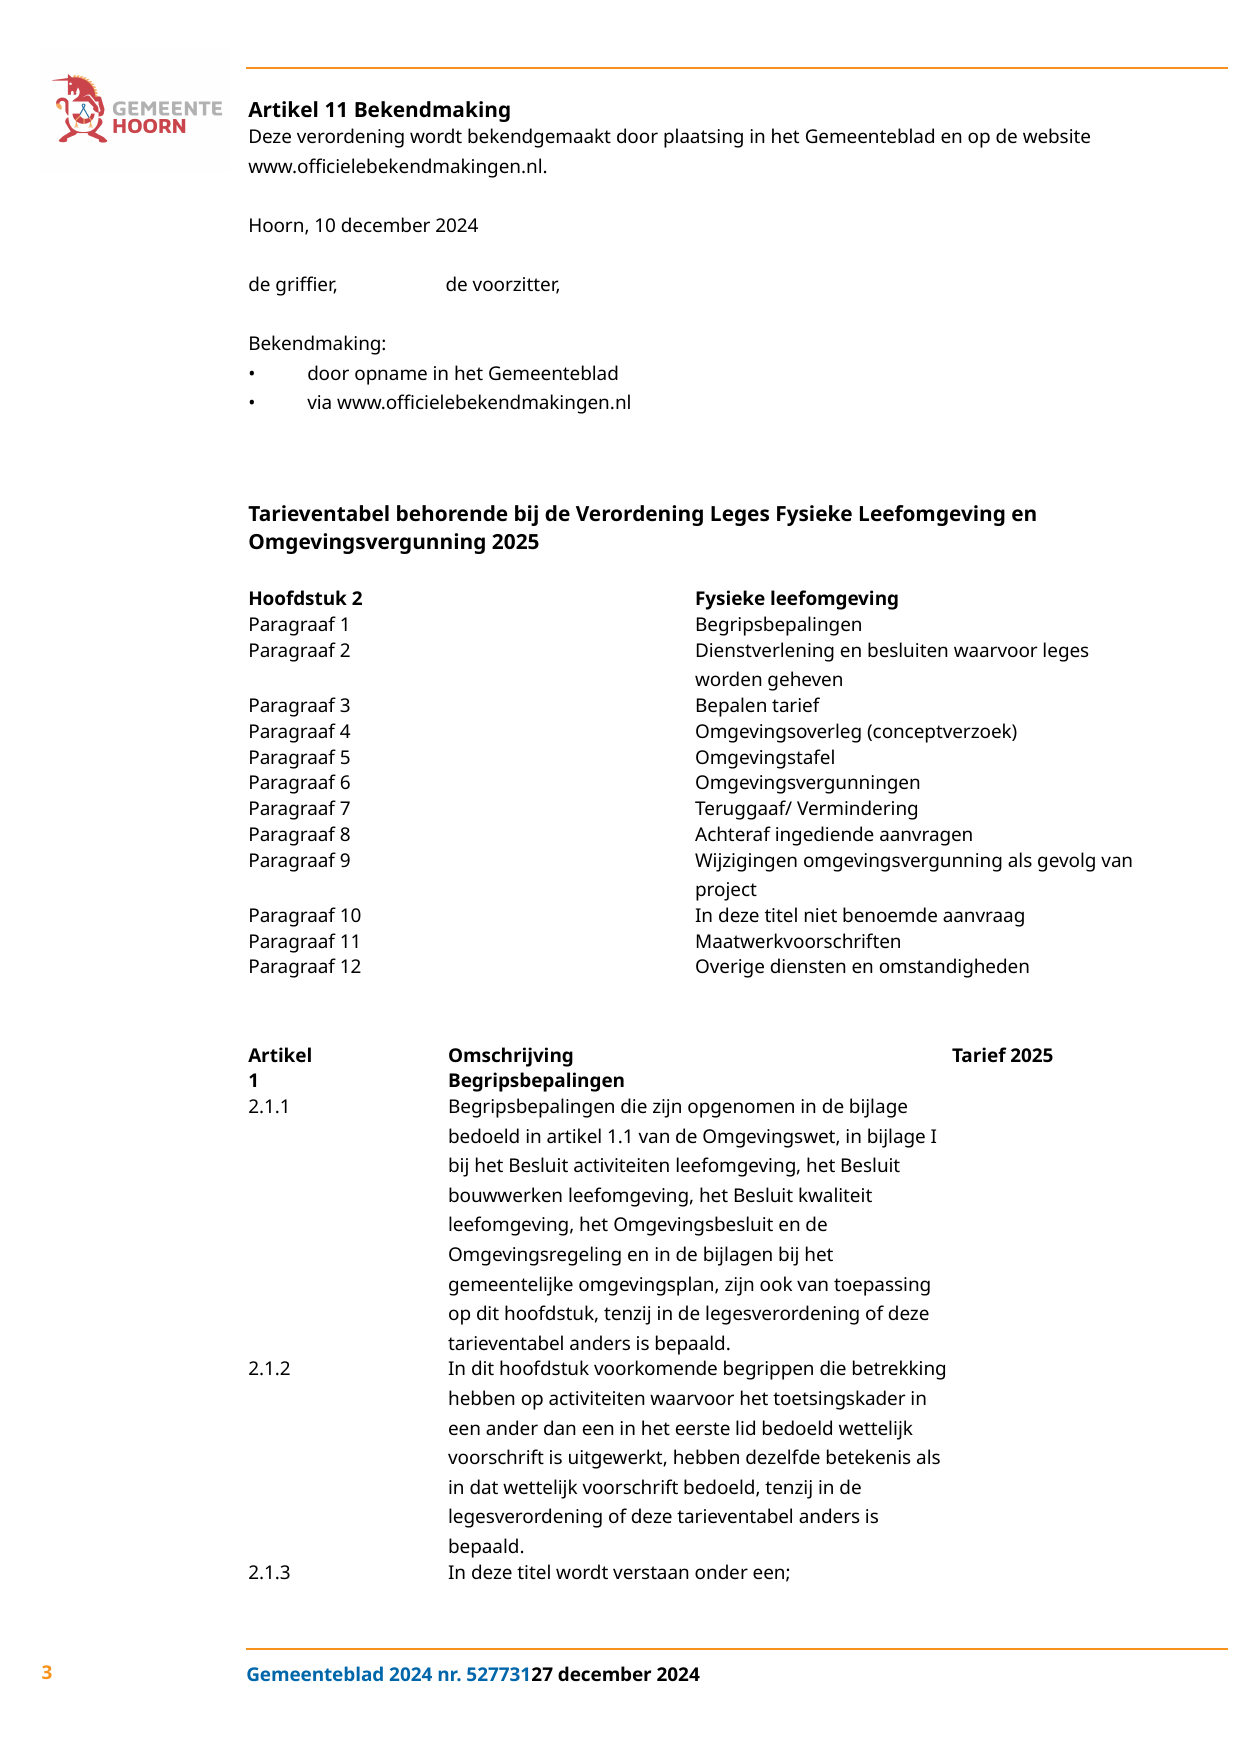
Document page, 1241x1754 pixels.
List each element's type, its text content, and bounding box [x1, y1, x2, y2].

table_header Artikel [248, 1042, 448, 1067]
text Artikel 11 Bekendmaking [248, 95, 1152, 123]
table_cell Bepalen tarief [695, 693, 1152, 718]
table_cell Paragraaf 10 [248, 902, 695, 928]
table_cell Paragraaf 9 [248, 847, 695, 902]
table_header Omschrijving [448, 1042, 952, 1067]
table_header Hoofdstuk 2 [248, 586, 695, 611]
table_cell Omgevingsoverleg (conceptverzoek) [695, 718, 1152, 744]
table_cell [952, 1093, 1152, 1356]
list via www.officielebekendmakingen.nl [248, 389, 1152, 415]
table_cell Paragraaf 11 [248, 928, 695, 953]
table_cell 2.1.2 [248, 1356, 448, 1559]
table_cell 1 [248, 1068, 448, 1093]
table_cell Paragraaf 6 [248, 770, 695, 795]
table_cell Omgevingsvergunningen [695, 770, 1152, 795]
text Hoorn, 10 december 2024 [248, 212, 1152, 238]
table_cell Paragraaf 4 [248, 718, 695, 744]
table_cell Begripsbepalingen die zijn opgenomen in de bijlage bedoeld in artikel 1.1 van de Omgevingswet, in bijlage I bij het Besluit activiteiten leefomgeving, het Besluit bouwwerken leefomgeving, het Besluit kwaliteit leefomgeving, het Omgevingsbesluit en de Omgevingsregeling en in de bijlagen bij het gemeentelijke omgevingsplan, zijn ook van toepassing op dit hoofdstuk, tenzij in de legesverordening of deze tarieventabel anders is bepaald. [448, 1093, 952, 1356]
table_cell Omgevingstafel [695, 744, 1152, 769]
table_cell Paragraaf 12 [248, 954, 695, 979]
table_header Tarief 2025 [952, 1042, 1152, 1067]
table_header Fysieke leefomgeving [695, 586, 1152, 611]
list door opname in het Gemeenteblad [248, 360, 1152, 386]
table_cell Paragraaf 1 [248, 611, 695, 637]
table_cell Overige diensten en omstandigheden [695, 954, 1152, 979]
text Tarieventabel behorende bij de Verordening Leges Fysieke Leefomgeving en Omgevingsvergunning 2025 [248, 499, 1152, 556]
table_cell [952, 1356, 1152, 1559]
table_cell Teruggaaf/ Vermindering [695, 795, 1152, 821]
table_cell Maatwerkvoorschriften [695, 928, 1152, 953]
table_cell Paragraaf 7 [248, 795, 695, 821]
table_cell Paragraaf 8 [248, 821, 695, 847]
table_cell Achteraf ingediende aanvragen [695, 821, 1152, 847]
text Bekendmaking: [248, 330, 1152, 356]
table_cell Paragraaf 3 [248, 693, 695, 718]
table_cell Wijzigingen omgevingsvergunning als gevolg van project [695, 847, 1152, 902]
table_cell 2.1.3 [248, 1559, 448, 1584]
table_cell Paragraaf 5 [248, 744, 695, 769]
table_cell Dienstverlening en besluiten waarvoor leges worden geheven [695, 637, 1152, 692]
table_cell Paragraaf 2 [248, 637, 695, 692]
table_cell Begripsbepalingen [448, 1068, 952, 1093]
text Deze verordening wordt bekendgemaakt door plaatsing in het Gemeenteblad en op de website www.officielebekendmakingen.nl. [248, 123, 1152, 178]
table_cell In deze titel niet benoemde aanvraag [695, 902, 1152, 928]
picture [41, 47, 231, 172]
table_cell In dit hoofdstuk voorkomende begrippen die betrekking hebben op activiteiten waarvoor het toetsingskader in een ander dan een in het eerste lid bedoeld wettelijk voorschrift is uitgewerkt, hebben dezelfde betekenis als in dat wettelijk voorschrift bedoeld, tenzij in de legesverordening of deze tarieventabel anders is bepaald. [448, 1356, 952, 1559]
table_cell In deze titel wordt verstaan onder een; [448, 1559, 952, 1584]
table_cell [952, 1068, 1152, 1093]
table_cell 2.1.1 [248, 1093, 448, 1356]
table_cell [952, 1559, 1152, 1584]
table_cell Begripsbepalingen [695, 611, 1152, 637]
text de griffier, de voorzitter, [248, 271, 1152, 297]
